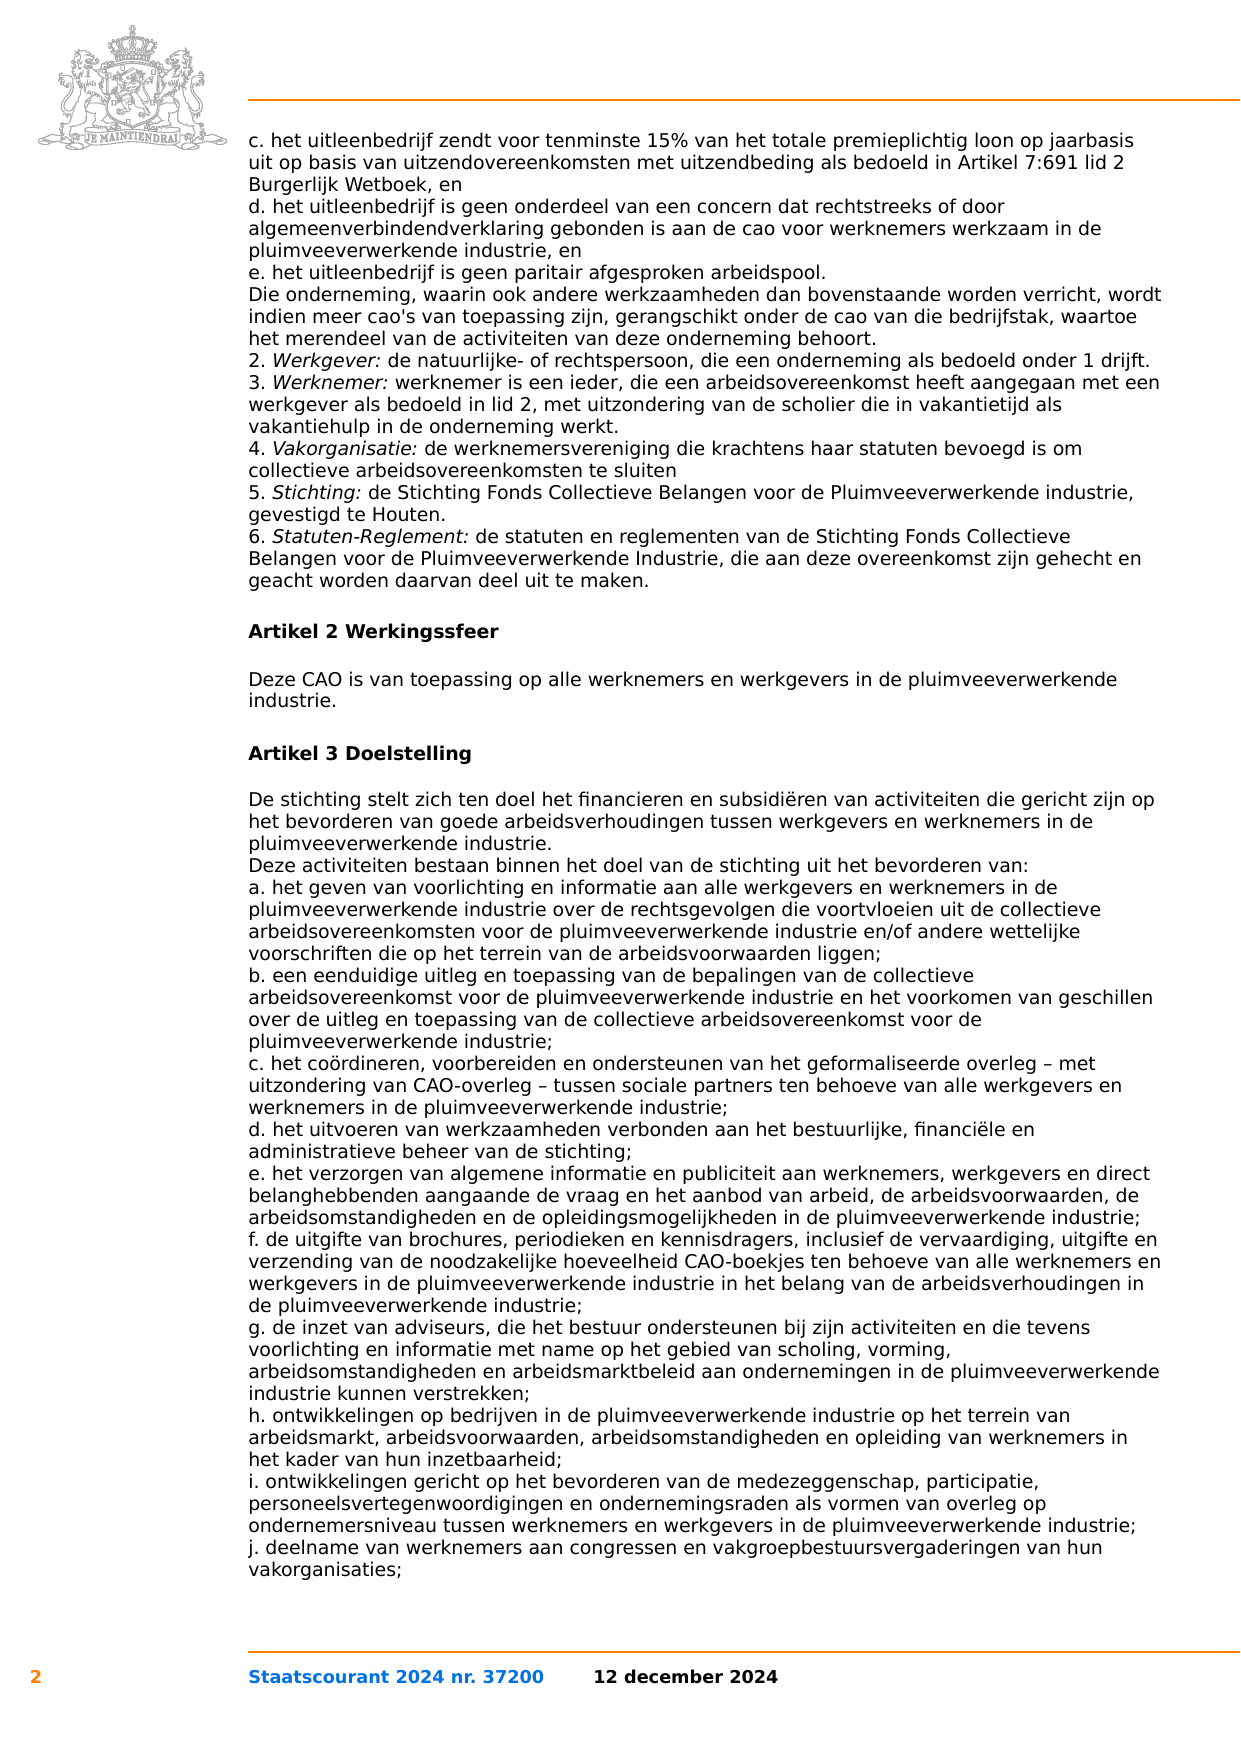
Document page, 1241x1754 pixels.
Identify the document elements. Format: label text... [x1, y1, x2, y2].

subtitle Artikel 3 Doelstelling [248, 742, 1163, 764]
text 5. Stichting: de Stichting Fonds Collectieve Belangen voor de Pluimveeverwerkende industrie, gevestigd te Houten. [248, 482, 1163, 526]
text e. het verzorgen van algemene informatie en publiciteit aan werknemers, werkgevers en direct belanghebbenden aangaande de vraag en het aanbod van arbeid, de arbeidsvoorwaarden, de arbeidsomstandigheden en de opleidingsmogelijkheden in de pluimveeverwerkende industrie; [248, 1163, 1163, 1229]
text Die onderneming, waarin ook andere werkzaamheden dan bovenstaande worden verricht, wordt indien meer cao's van toepassing zijn, gerangschikt onder de cao van die bedrijfstak, waartoe het merendeel van de activiteiten van deze onderneming behoort. [248, 284, 1163, 350]
text c. het coördineren, voorbereiden en ondersteunen van het geformaliseerde overleg – met uitzondering van CAO-overleg – tussen sociale partners ten behoeve van alle werkgevers en werknemers in de pluimveeverwerkende industrie; [248, 1053, 1163, 1119]
text a. het geven van voorlichting en informatie aan alle werkgevers en werknemers in de pluimveeverwerkende industrie over de rechtsgevolgen die voortvloeien uit de collectieve arbeidsovereenkomsten voor de pluimveeverwerkende industrie en/of andere wettelijke voorschriften die op het terrein van de arbeidsvoorwaarden liggen; [248, 877, 1163, 965]
text d. het uitleenbedrijf is geen onderdeel van een concern dat rechtstreeks of door algemeenverbindendverklaring gebonden is aan de cao voor werknemers werkzaam in de pluimveeverwerkende industrie, en [248, 196, 1163, 262]
text Deze activiteiten bestaan binnen het doel van de stichting uit het bevorderen van: [248, 855, 1163, 877]
text 3. Werknemer: werknemer is een ieder, die een arbeidsovereenkomst heeft aangegaan met een werkgever als bedoeld in lid 2, met uitzondering van de scholier die in vakantietijd als vakantiehulp in de onderneming werkt. [248, 372, 1163, 438]
text d. het uitvoeren van werkzaamheden verbonden aan het bestuurlijke, financiële en administratieve beheer van de stichting; [248, 1119, 1163, 1163]
text e. het uitleenbedrijf is geen paritair afgesproken arbeidspool. [248, 262, 1163, 284]
text Deze CAO is van toepassing op alle werknemers en werkgevers in de pluimveeverwerkende industrie. [248, 668, 1163, 712]
text f. de uitgifte van brochures, periodieken en kennisdragers, inclusief de vervaardiging, uitgifte en verzending van de noodzakelijke hoeveelheid CAO-boekjes ten behoeve van alle werknemers en werkgevers in de pluimveeverwerkende industrie in het belang van de arbeidsverhoudingen in de pluimveeverwerkende industrie; [248, 1229, 1163, 1317]
text h. ontwikkelingen op bedrijven in de pluimveeverwerkende industrie op het terrein van arbeidsmarkt, arbeidsvoorwaarden, arbeidsomstandigheden en opleiding van werknemers in het kader van hun inzetbaarheid; [248, 1405, 1163, 1471]
picture [38, 25, 227, 150]
text De stichting stelt zich ten doel het financieren en subsidiëren van activiteiten die gericht zijn op het bevorderen van goede arbeidsverhoudingen tussen werkgevers en werknemers in de pluimveeverwerkende industrie. [248, 789, 1163, 855]
text g. de inzet van adviseurs, die het bestuur ondersteunen bij zijn activiteiten en die tevens voorlichting en informatie met name op het gebied van scholing, vorming, arbeidsomstandigheden en arbeidsmarktbeleid aan ondernemingen in de pluimveeverwerkende industrie kunnen verstrekken; [248, 1317, 1163, 1405]
text c. het uitleenbedrijf zendt voor tenminste 15% van het totale premieplichtig loon op jaarbasis uit op basis van uitzendovereenkomsten met uitzendbeding als bedoeld in Artikel 7:691 lid 2 Burgerlijk Wetboek, en [248, 130, 1163, 196]
text 6. Statuten-Reglement: de statuten en reglementen van de Stichting Fonds Collectieve Belangen voor de Pluimveeverwerkende Industrie, die aan deze overeenkomst zijn gehecht en geacht worden daarvan deel uit te maken. [248, 526, 1163, 591]
text 4. Vakorganisatie: de werknemersvereniging die krachtens haar statuten bevoegd is om collectieve arbeidsovereenkomsten te sluiten [248, 438, 1163, 482]
text i. ontwikkelingen gericht op het bevorderen van de medezeggenschap, participatie, personeelsvertegenwoordigingen en ondernemingsraden als vormen van overleg op ondernemersniveau tussen werknemers en werkgevers in de pluimveeverwerkende industrie; [248, 1471, 1163, 1537]
text j. deelname van werknemers aan congressen en vakgroepbestuursvergaderingen van hun vakorganisaties; [248, 1537, 1163, 1581]
subtitle Artikel 2 Werkingssfeer [248, 621, 1163, 643]
text b. een eenduidige uitleg en toepassing van de bepalingen van de collectieve arbeidsovereenkomst voor de pluimveeverwerkende industrie en het voorkomen van geschillen over de uitleg en toepassing van de collectieve arbeidsovereenkomst voor de pluimveeverwerkende industrie; [248, 965, 1163, 1053]
text 2. Werkgever: de natuurlijke- of rechtspersoon, die een onderneming als bedoeld onder 1 drijft. [248, 350, 1163, 372]
